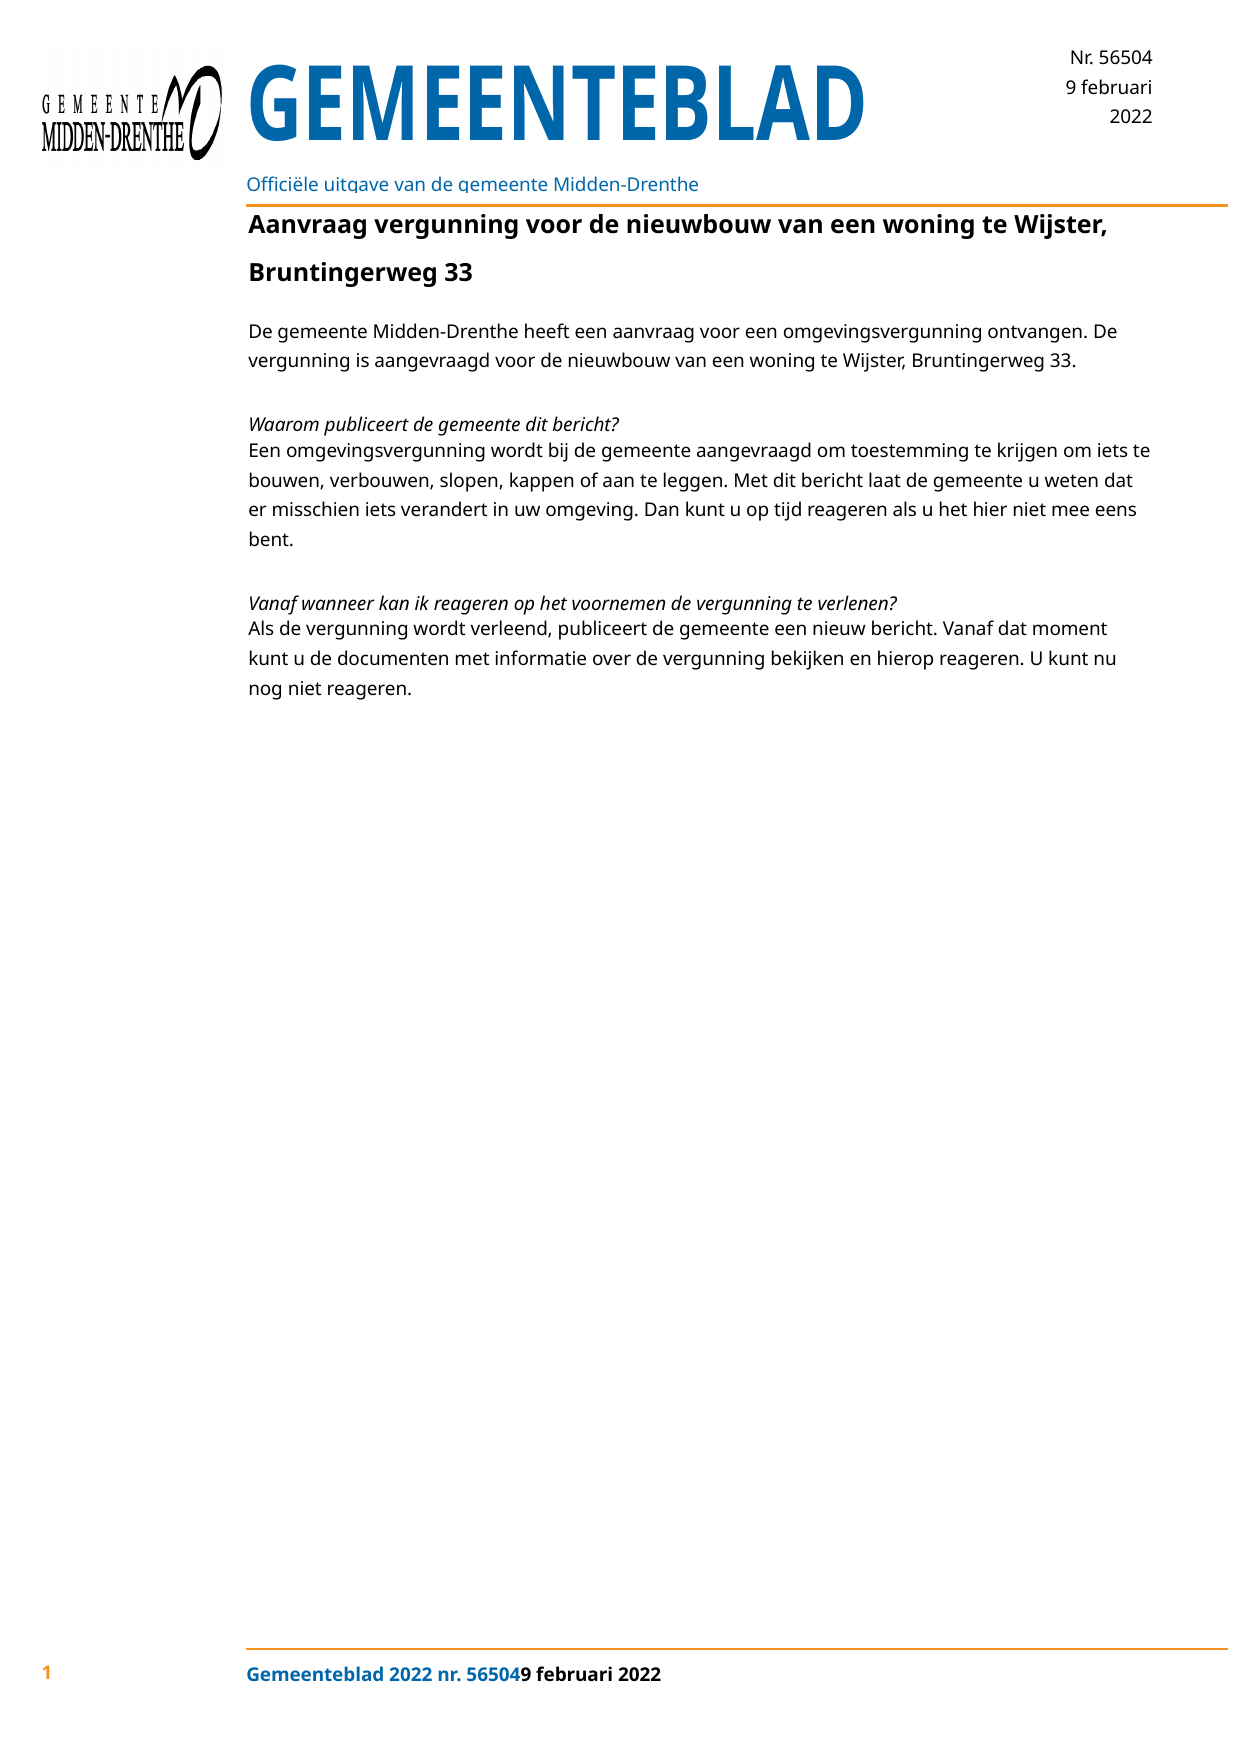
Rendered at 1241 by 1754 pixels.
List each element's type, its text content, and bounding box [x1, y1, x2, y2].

text Aanvraag vergunning voor de nieuwbouw van een woning te Wijster, Bruntingerweg 33 [248, 207, 1152, 288]
picture [41, 47, 231, 172]
text Als de vergunning wordt verleend, publiceert de gemeente een nieuw bericht. Vanaf dat moment kunt u de documenten met informatie over de vergunning bekijken en hierop reageren. U kunt nu nog niet reageren. [248, 616, 1152, 701]
text De gemeente Midden-Drenthe heeft een aanvraag voor een omgevingsvergunning ontvangen. De vergunning is aangevraagd voor de nieuwbouw van een woning te Wijster, Bruntingerweg 33. [248, 318, 1152, 373]
text Vanaf wanneer kan ik reageren op het voornemen de vergunning te verlenen? [248, 590, 1152, 616]
text Waarom publiceert de gemeente dit bericht? [248, 411, 1152, 437]
text Een omgevingsvergunning wordt bij de gemeente aangevraagd om toestemming te krijgen om iets te bouwen, verbouwen, slopen, kappen of aan te leggen. Met dit bericht laat de gemeente u weten dat er misschien iets verandert in uw omgeving. Dan kunt u op tijd reageren als u het hier niet mee eens bent. [248, 437, 1152, 552]
